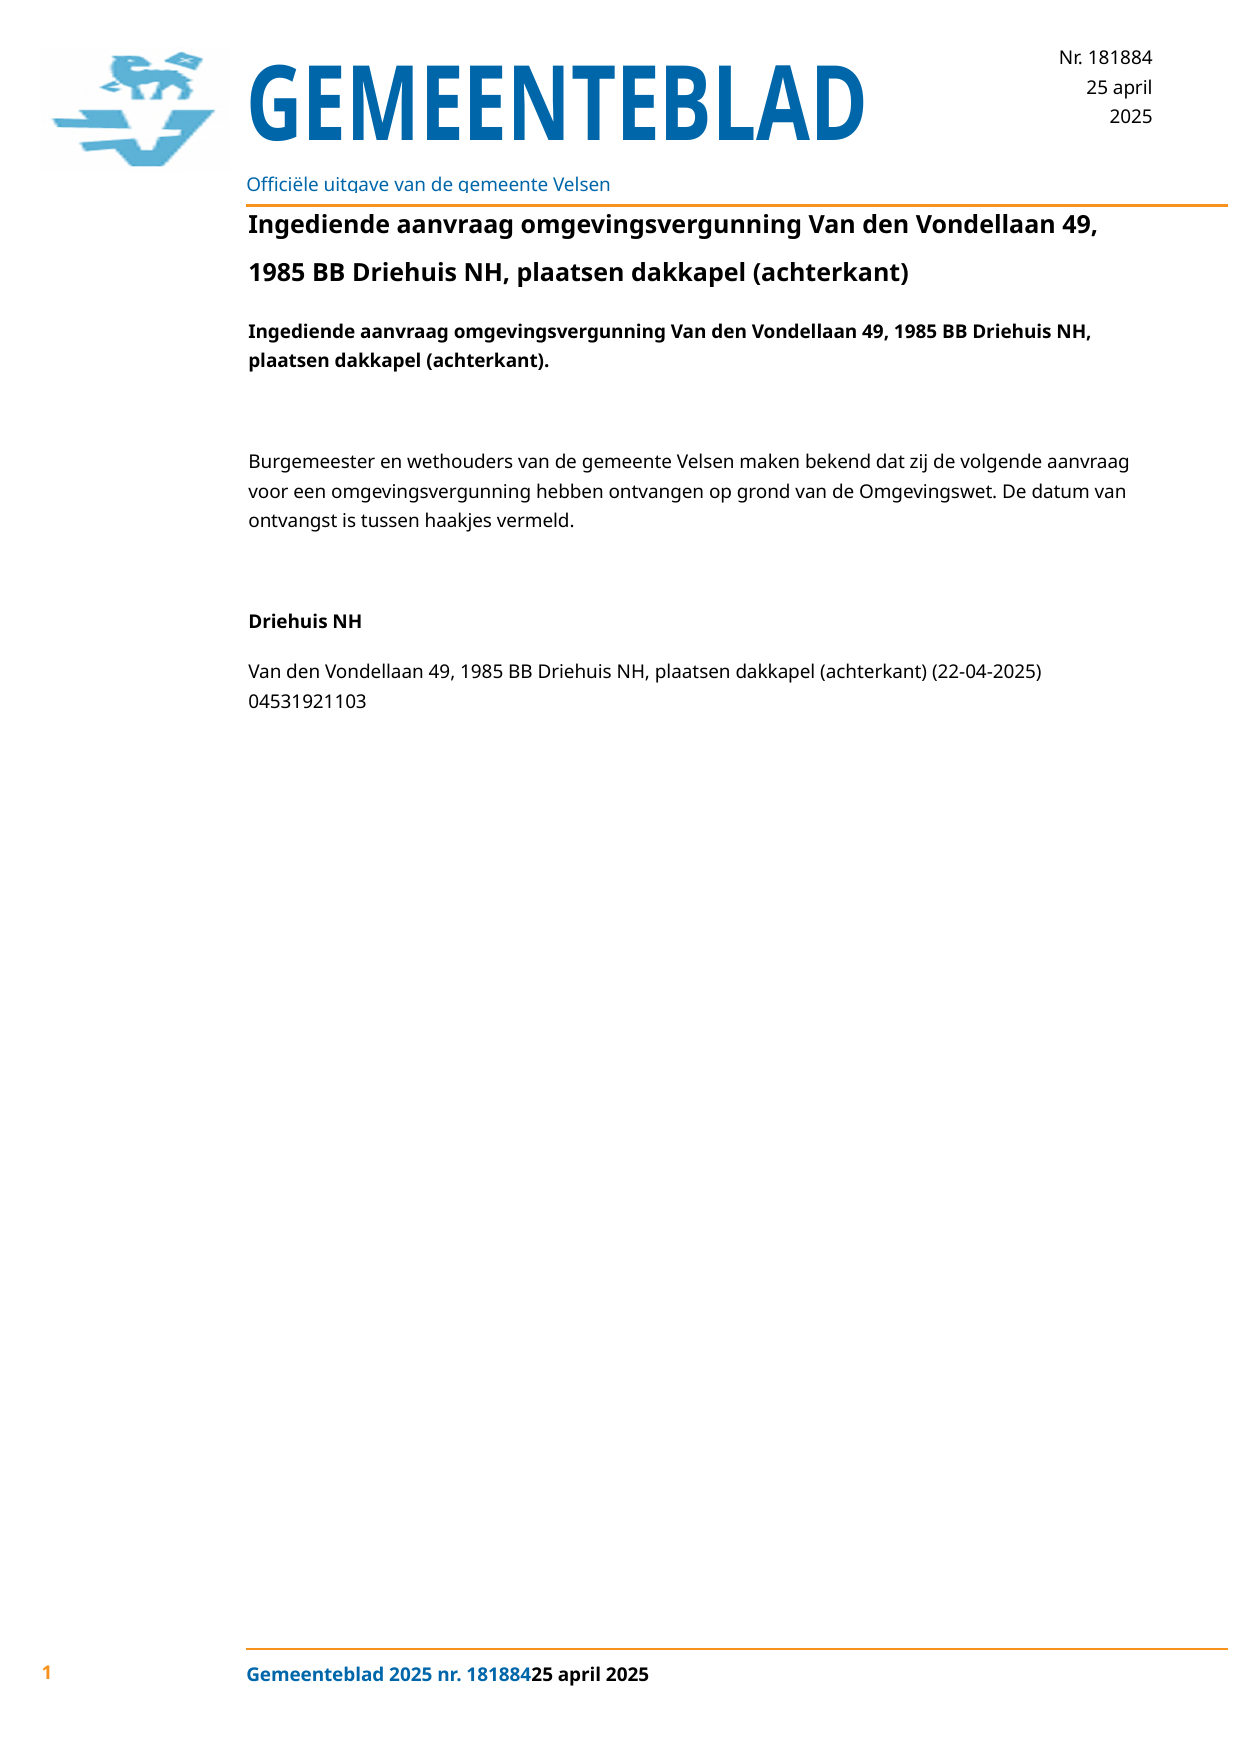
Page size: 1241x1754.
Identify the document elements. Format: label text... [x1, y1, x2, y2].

text Ingediende aanvraag omgevingsvergunning Van den Vondellaan 49, 1985 BB Driehuis NH, plaatsen dakkapel (achterkant) [248, 207, 1152, 288]
text Van den Vondellaan 49, 1985 BB Driehuis NH, plaatsen dakkapel (achterkant) (22-04-2025) 04531921103 [248, 659, 1152, 714]
text Driehuis NH [248, 608, 1152, 634]
text Ingediende aanvraag omgevingsvergunning Van den Vondellaan 49, 1985 BB Driehuis NH, plaatsen dakkapel (achterkant). [248, 318, 1152, 373]
picture [41, 47, 231, 172]
text Burgemeester en wethouders van de gemeente Velsen maken bekend dat zij de volgende aanvraag voor een omgevingsvergunning hebben ontvangen op grond van de Omgevingswet. De datum van ontvangst is tussen haakjes vermeld. [248, 448, 1152, 533]
